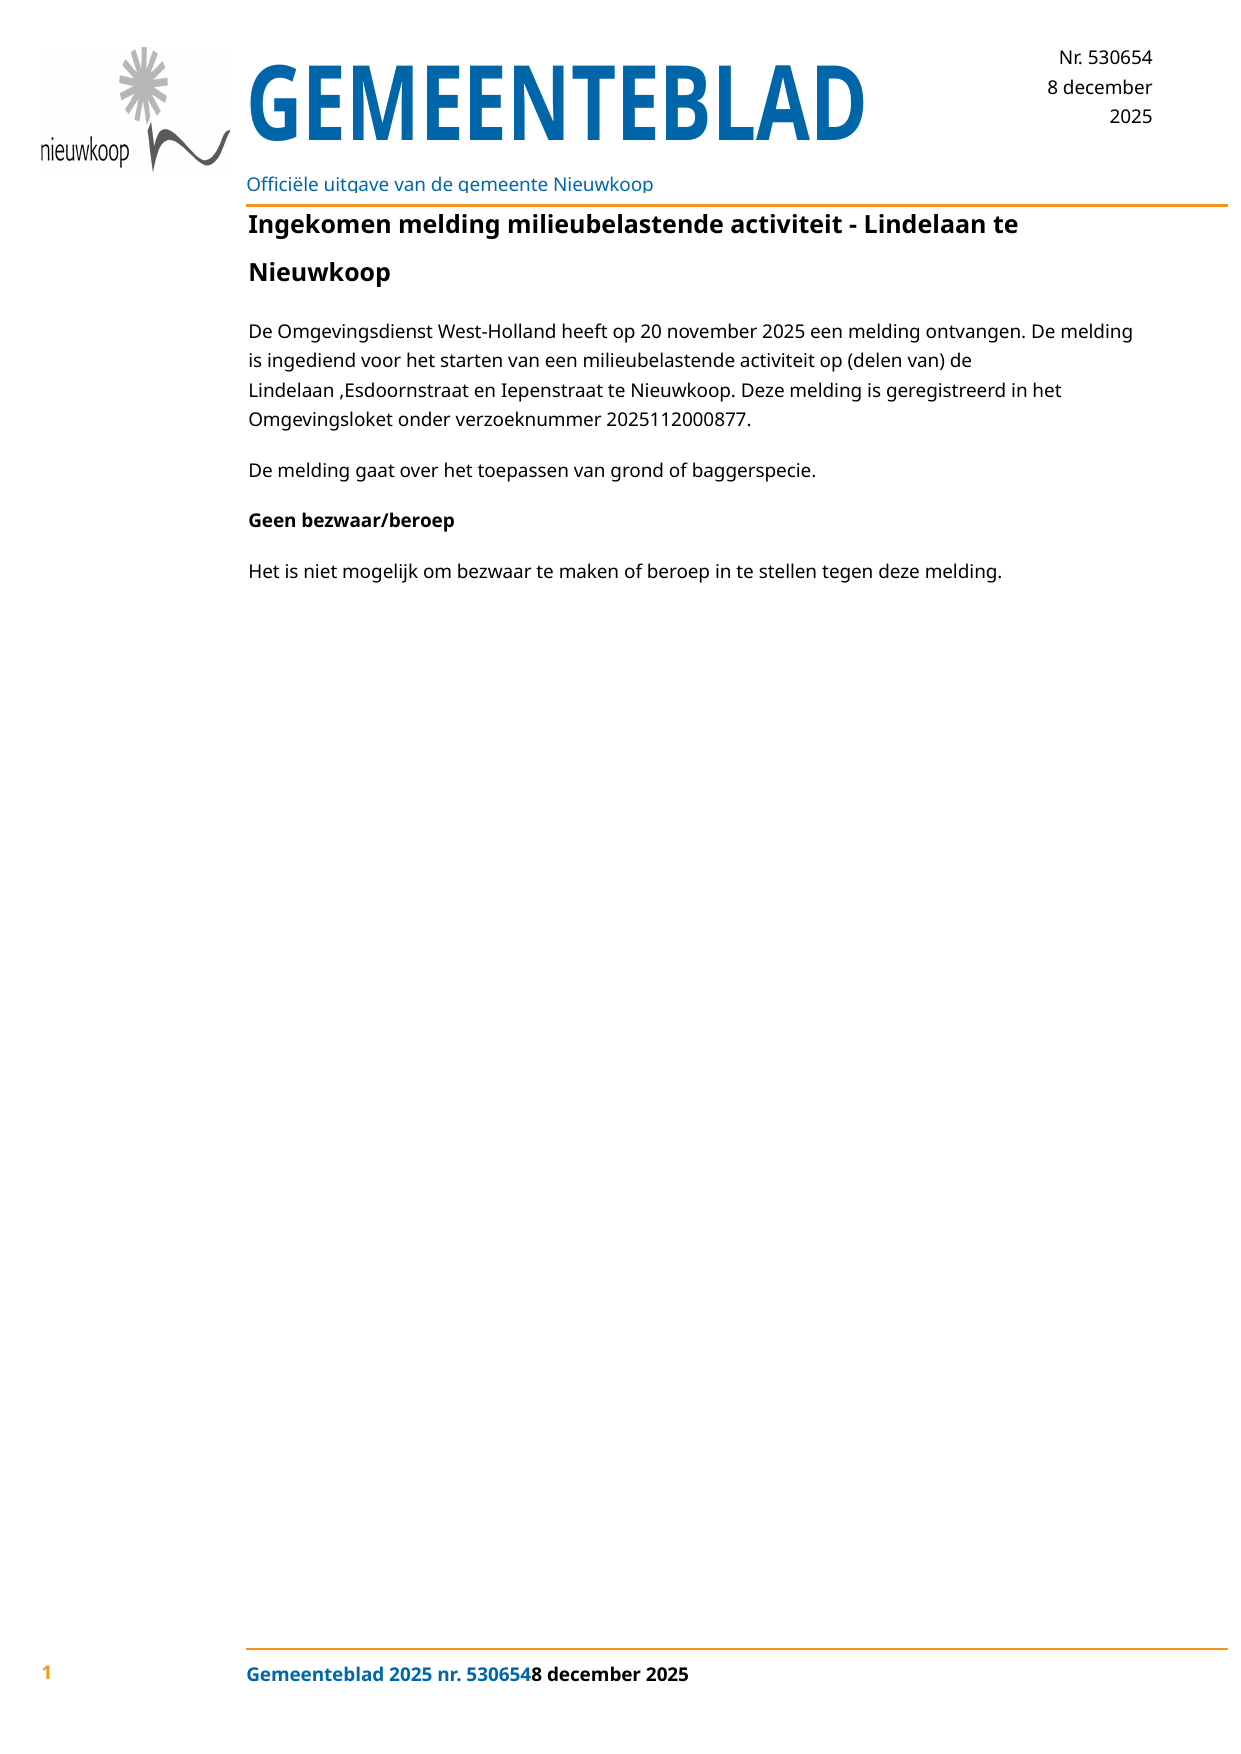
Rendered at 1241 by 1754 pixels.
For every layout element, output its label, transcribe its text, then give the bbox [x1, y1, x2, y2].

text Geen bezwaar/beroep [248, 507, 1152, 533]
text Het is niet mogelijk om bezwaar te maken of beroep in te stellen tegen deze melding. [248, 558, 1152, 584]
picture [41, 47, 231, 172]
text Ingekomen melding milieubelastende activiteit - Lindelaan te Nieuwkoop [248, 207, 1152, 288]
text De melding gaat over het toepassen van grond of baggerspecie. [248, 457, 1152, 483]
text De Omgevingsdienst West-Holland heeft op 20 november 2025 een melding ontvangen. De melding is ingediend voor het starten van een milieubelastende activiteit op (delen van) de Lindelaan ,Esdoornstraat en Iepenstraat te Nieuwkoop. Deze melding is geregistreerd in het Omgevingsloket onder verzoeknummer 2025112000877. [248, 318, 1152, 432]
